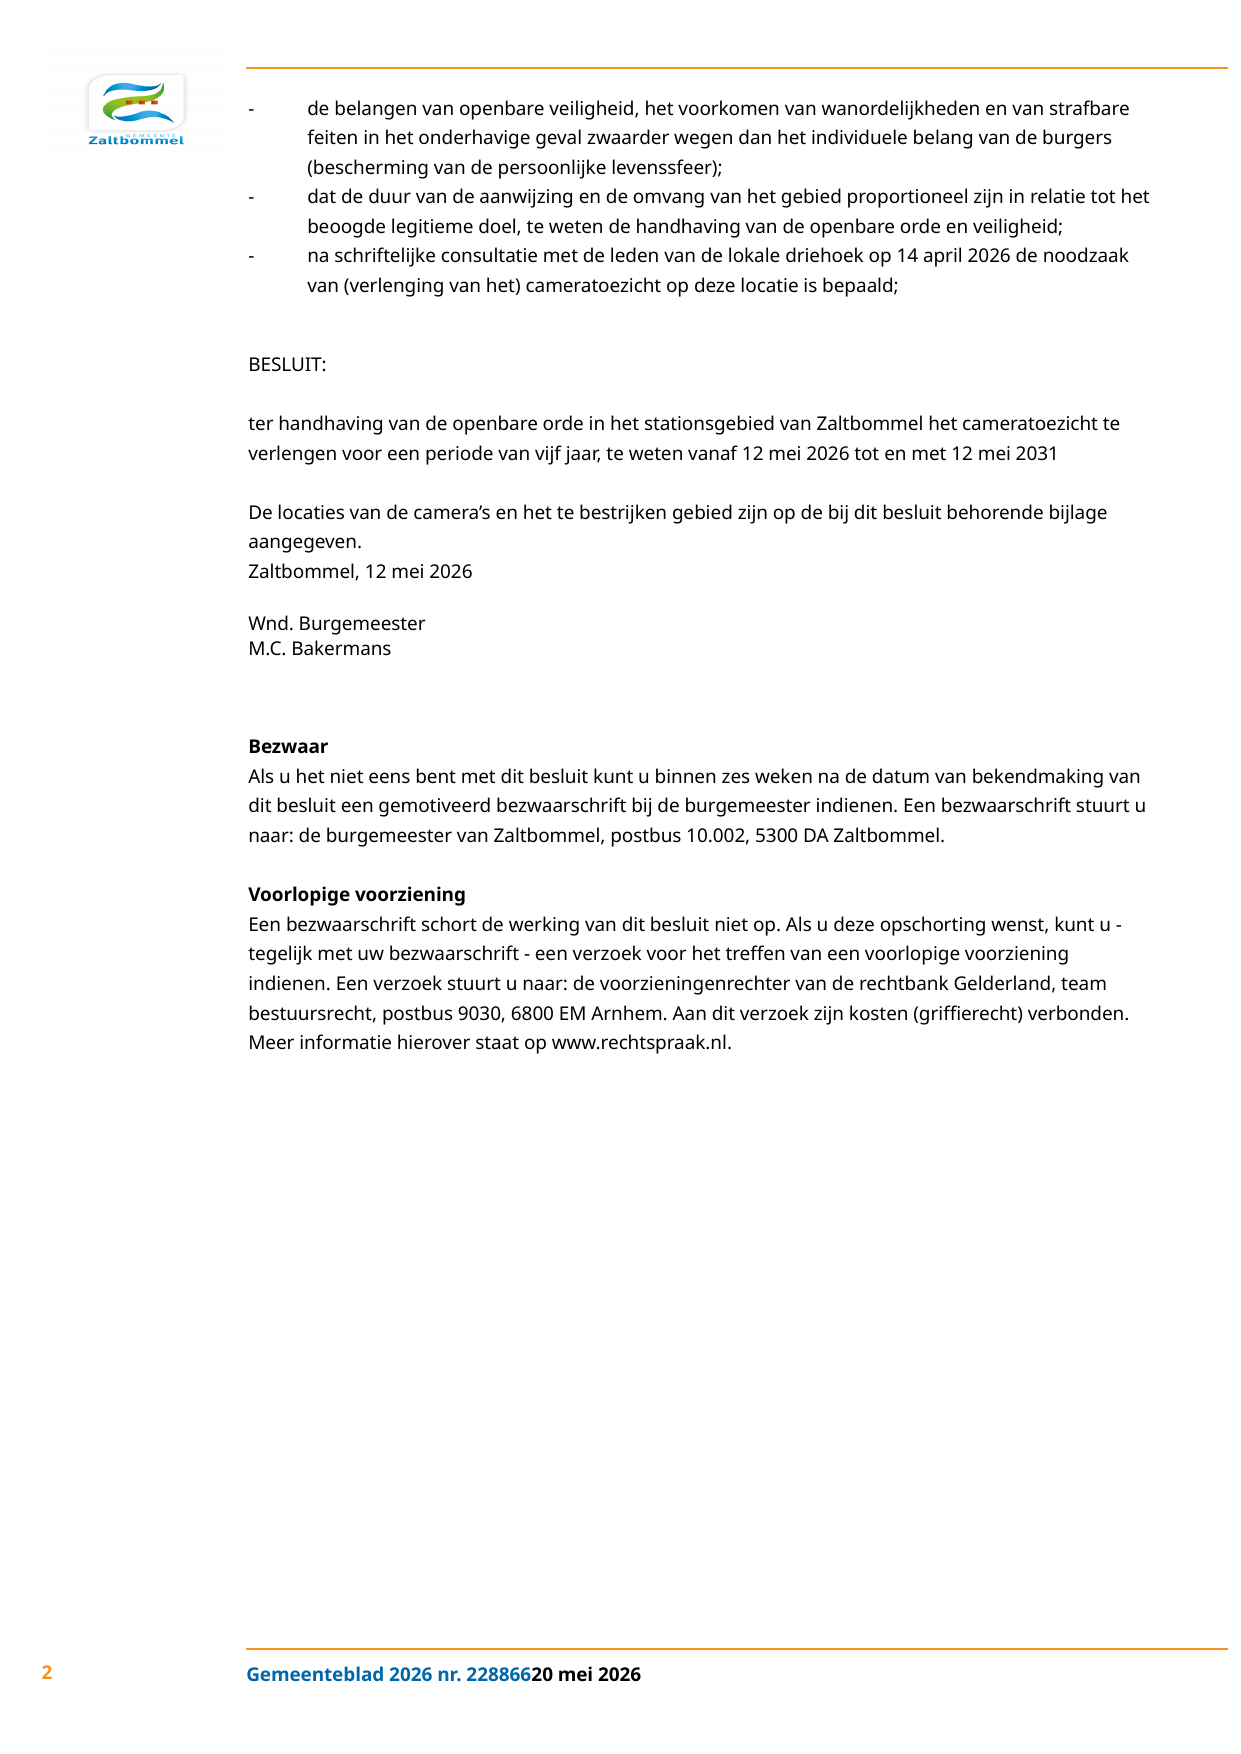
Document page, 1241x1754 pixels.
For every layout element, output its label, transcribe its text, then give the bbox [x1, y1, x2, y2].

text Een bezwaarschrift schort de werking van dit besluit niet op. Als u deze opschorting wenst, kunt u - tegelijk met uw bezwaarschrift - een verzoek voor het treffen van een voorlopige voorziening indienen. Een verzoek stuurt u naar: de voorzieningenrechter van de rechtbank Gelderland, team bestuursrecht, postbus 9030, 6800 EM Arnhem. Aan dit verzoek zijn kosten (griffierecht) verbonden. Meer informatie hierover staat op www.rechtspraak.nl. [248, 911, 1152, 1055]
text ter handhaving van de openbare orde in het stationsgebied van Zaltbommel het cameratoezicht te verlengen voor een periode van vijf jaar, te weten vanaf 12 mei 2026 tot en met 12 mei 2031 [248, 410, 1152, 466]
text Zaltbommel, 12 mei 2026 [248, 558, 1152, 584]
text Als u het niet eens bent met dit besluit kunt u binnen zes weken na de datum van bekendmaking van dit besluit een gemotiveerd bezwaarschrift bij de burgemeester indienen. Een bezwaarschrift stuurt u naar: de burgemeester van Zaltbommel, postbus 10.002, 5300 DA Zaltbommel. [248, 763, 1152, 848]
text M.C. Bakermans [248, 635, 1152, 661]
picture [41, 47, 231, 172]
text Bezwaar [248, 733, 1152, 759]
list dat de duur van de aanwijzing en de omvang van het gebied proportioneel zijn in relatie tot het beoogde legitieme doel, te weten de handhaving van de openbare orde en veiligheid; [248, 183, 1152, 239]
list na schriftelijke consultatie met de leden van de lokale driehoek op 14 april 2026 de noodzaak van (verlenging van het) cameratoezicht op deze locatie is bepaald; [248, 243, 1152, 298]
text BESLUIT: [248, 351, 1152, 377]
text Voorlopige voorziening [248, 881, 1152, 907]
list de belangen van openbare veiligheid, het voorkomen van wanordelijkheden en van strafbare feiten in het onderhavige geval zwaarder wegen dan het individuele belang van de burgers (bescherming van de persoonlijke levenssfeer); [248, 95, 1152, 180]
text De locaties van de camera’s en het te bestrijken gebied zijn op de bij dit besluit behorende bijlage aangegeven. [248, 499, 1152, 554]
text Wnd. Burgemeester [248, 610, 1152, 635]
